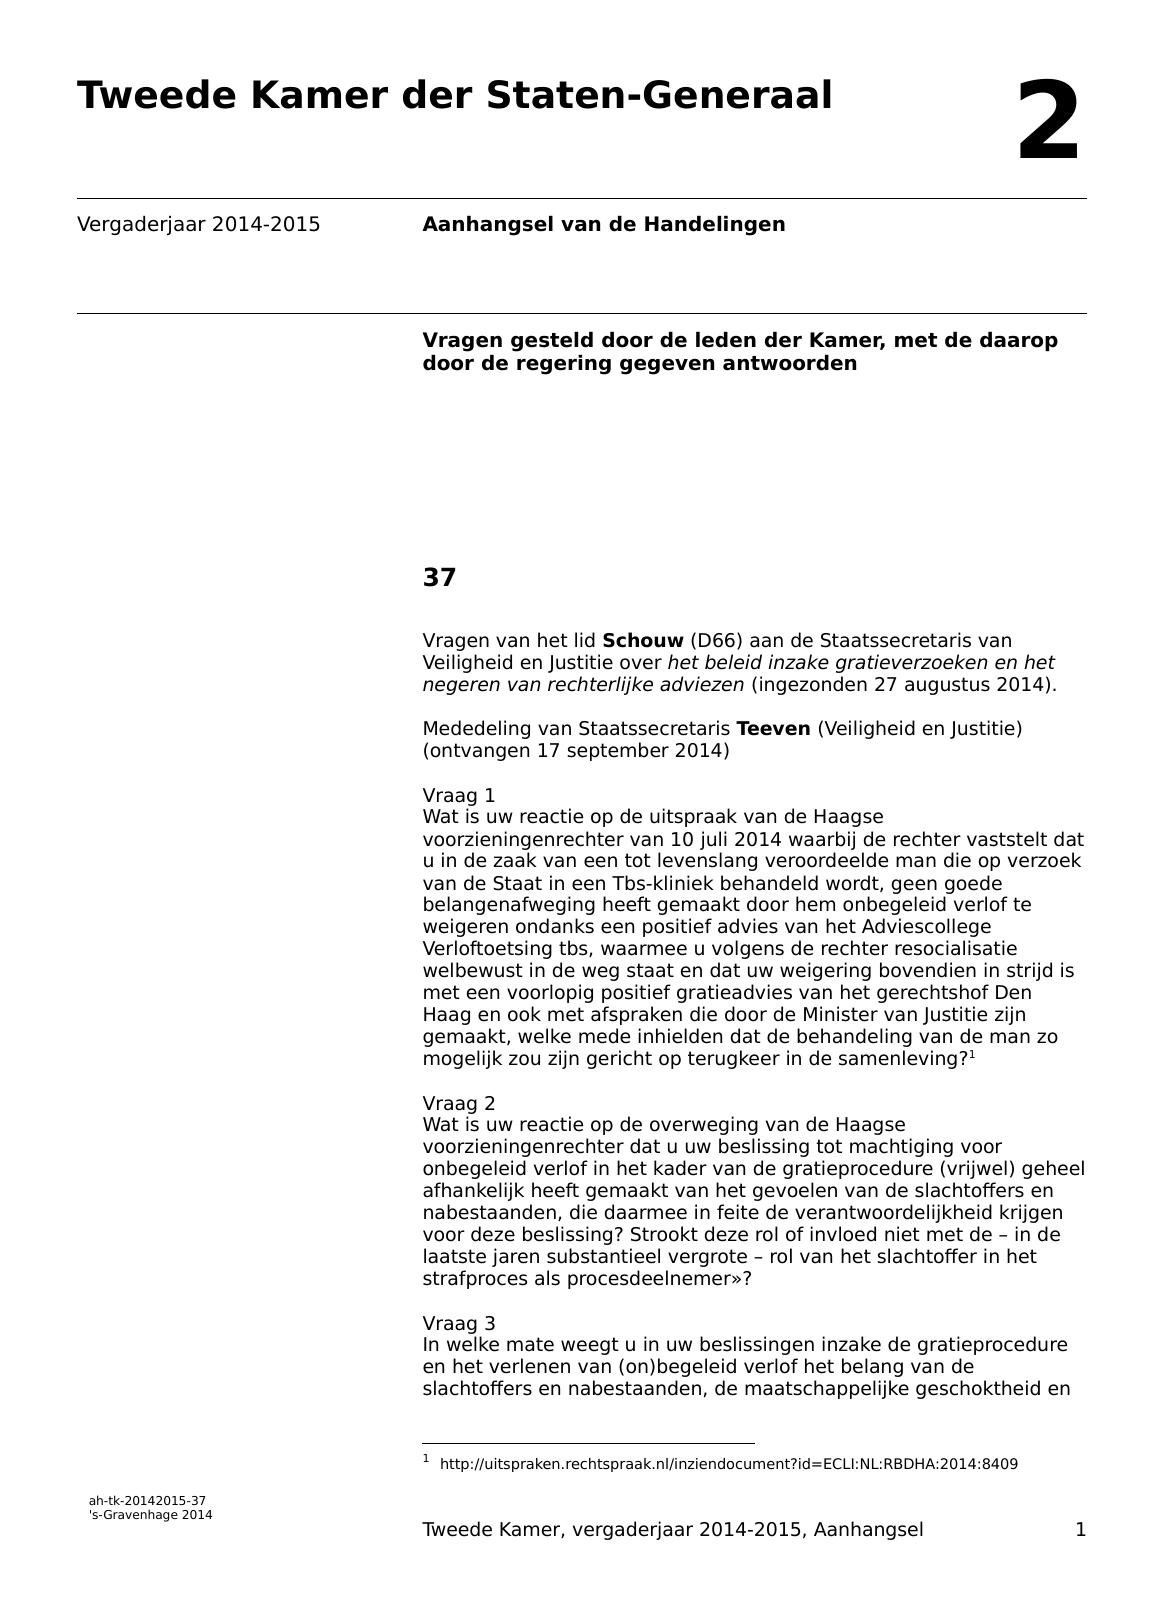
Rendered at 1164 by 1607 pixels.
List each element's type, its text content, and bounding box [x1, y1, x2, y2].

text Wat is uw reactie op de overweging van de Haagse voorzieningenrechter dat u uw beslissing tot machtiging voor onbegeleid verlof in het kader van de gratieprocedure (vrijwel) geheel afhankelijk heeft gemaakt van het gevoelen van de slachtoffers en nabestaanden, die daarmee in feite de verantwoordelijkheid krijgen voor deze beslissing? Strookt deze rol of invloed niet met de – in de laatste jaren substantieel vergrote – rol van het slachtoffer in het strafproces als procesdeelnemer»? [422, 1114, 1087, 1290]
text 37 [422, 563, 1087, 592]
text 's-Gravenhage 2014 [88, 1508, 323, 1522]
text http://uitspraken.rechtspraak.nl/inziendocument?id=ECLI:NL:RBDHA:2014:8409 [422, 1452, 1087, 1474]
text ah-tk-20142015-37 [88, 1494, 323, 1508]
text Mededeling van Staatssecretaris Teeven (Veiligheid en Justitie) (ontvangen 17 september 2014) [422, 718, 1087, 762]
text Vraag 2 [422, 1092, 1087, 1114]
text In welke mate weegt u in uw beslissingen inzake de gratieprocedure en het verlenen van (on)begeleid verlof het belang van de slachtoffers en nabestaanden, de maatschappelijke geschoktheid en [422, 1334, 1087, 1400]
table_cell Aanhangsel van de Handelingen [422, 199, 1087, 313]
text Vraag 3 [422, 1312, 1087, 1334]
text Wat is uw reactie op de uitspraak van de Haagse voorzieningenrechter van 10 juli 2014 waarbij de rechter vaststelt dat u in de zaak van een tot levenslang veroordeelde man die op verzoek van de Staat in een Tbs-kliniek behandeld wordt, geen goede belangenafweging heeft gemaakt door hem onbegeleid verlof te weigeren ondanks een positief advies van het Adviescollege Verloftoetsing tbs, waarmee u volgens de rechter resocialisatie welbewust in de weg staat en dat uw weigering bovendien in strijd is met een voorlopig positief gratieadvies van het gerechtshof Den Haag en ook met afspraken die door de Minister van Justitie zijn gemaakt, welke mede inhielden dat de behandeling van de man zo mogelijk zou zijn gericht op terugkeer in de samenleving? [422, 806, 1087, 1070]
text Vraag 1 [422, 784, 1087, 806]
table_cell Vergaderjaar 2014-2015 [77, 199, 422, 313]
table_header Tweede Kamer der Staten-Generaal [77, 59, 886, 198]
table_header 2 [886, 59, 1087, 198]
text Vragen van het lid Schouw (D66) aan de Staatssecretaris van Veiligheid en Justitie over het beleid inzake gratieverzoeken en het negeren van rechterlijke adviezen (ingezonden 27 augustus 2014). [422, 630, 1087, 696]
table_cell Vragen gesteld door de leden der Kamer, met de daarop door de regering gegeven antwoorden [422, 314, 1087, 375]
table_cell [77, 314, 422, 375]
